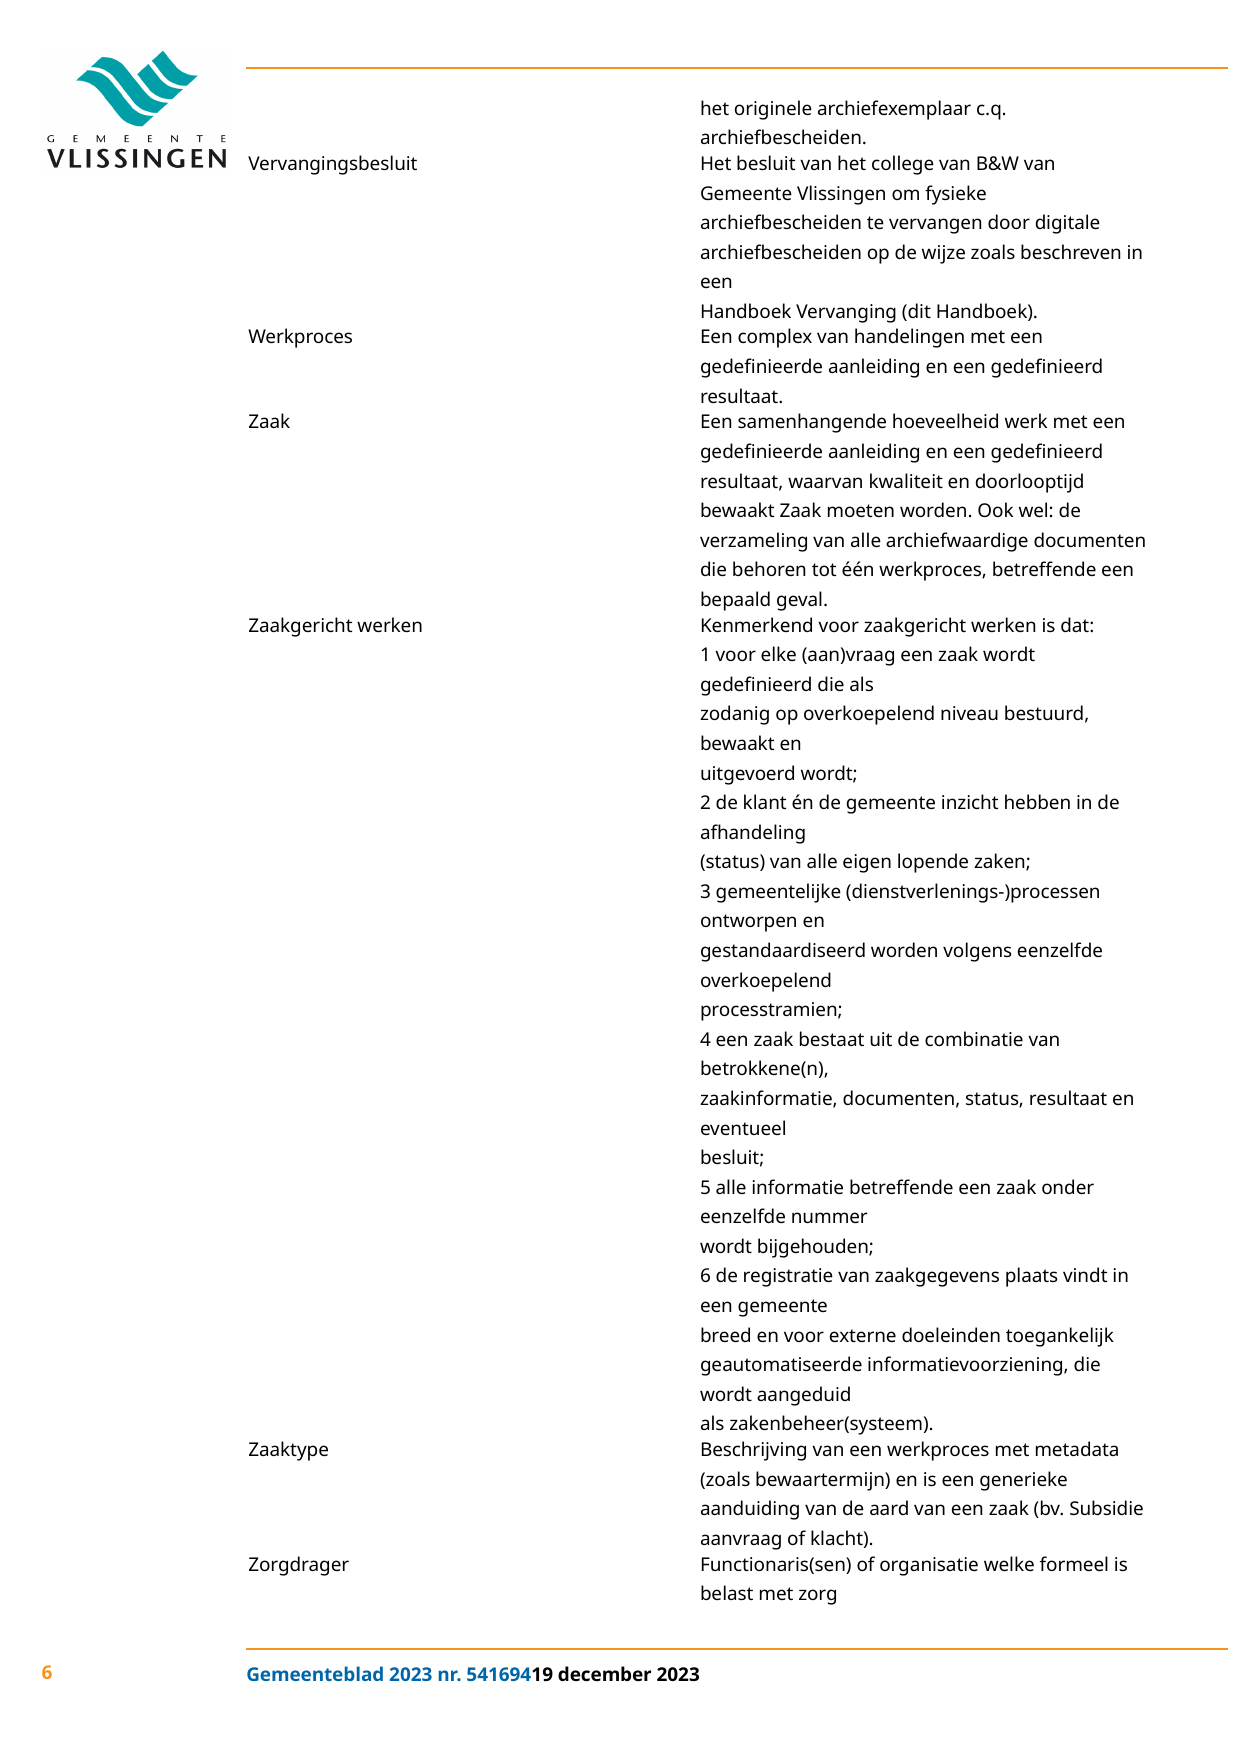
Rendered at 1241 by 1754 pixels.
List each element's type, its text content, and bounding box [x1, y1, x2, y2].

table_cell Zaak [248, 409, 700, 612]
table_cell Werkproces [248, 324, 700, 409]
table_cell Een complex van handelingen met een gedefinieerde aanleiding en een gedefinieerd resultaat. [700, 324, 1152, 409]
table_cell Vervangingsbesluit [248, 150, 700, 324]
picture [41, 47, 231, 172]
table_cell Een samenhangende hoeveelheid werk met een gedefinieerde aanleiding en een gedefinieerd resultaat, waarvan kwaliteit en doorlooptijd bewaakt Zaak moeten worden. Ook wel: de verzameling van alle archiefwaardige documenten die behoren tot één werkproces, betreffende een bepaald geval. [700, 409, 1152, 612]
table_cell [248, 95, 700, 150]
table_cell Het besluit van het college van B&W van Gemeente Vlissingen om fysieke archiefbescheiden te vervangen door digitale archiefbescheiden op de wijze zoals beschreven in een Handboek Vervanging (dit Handboek). [700, 150, 1152, 324]
table_cell Zaaktype [248, 1436, 700, 1551]
table_cell het originele archiefexemplaar c.q. archiefbescheiden. [700, 95, 1152, 150]
table_cell Zorgdrager [248, 1551, 700, 1606]
table_cell Functionaris(sen) of organisatie welke formeel is belast met zorg [700, 1551, 1152, 1606]
table_cell Zaakgericht werken [248, 612, 700, 1436]
table_cell Kenmerkend voor zaakgericht werken is dat: 1 voor elke (aan)vraag een zaak wordt gedefinieerd die als zodanig op overkoepelend niveau bestuurd, bewaakt en uitgevoerd wordt; 2 de klant én de gemeente inzicht hebben in de afhandeling (status) van alle eigen lopende zaken; 3 gemeentelijke (dienstverlenings-)processen ontworpen en gestandaardiseerd worden volgens eenzelfde overkoepelend processtramien; 4 een zaak bestaat uit de combinatie van betrokkene(n), zaakinformatie, documenten, status, resultaat en eventueel besluit; 5 alle informatie betreffende een zaak onder eenzelfde nummer wordt bijgehouden; 6 de registratie van zaakgegevens plaats vindt in een gemeente breed en voor externe doeleinden toegankelijk geautomatiseerde informatievoorziening, die wordt aangeduid als zakenbeheer(systeem). [700, 612, 1152, 1436]
table_cell Beschrijving van een werkproces met metadata (zoals bewaartermijn) en is een generieke aanduiding van de aard van een zaak (bv. Subsidie aanvraag of klacht). [700, 1436, 1152, 1551]
